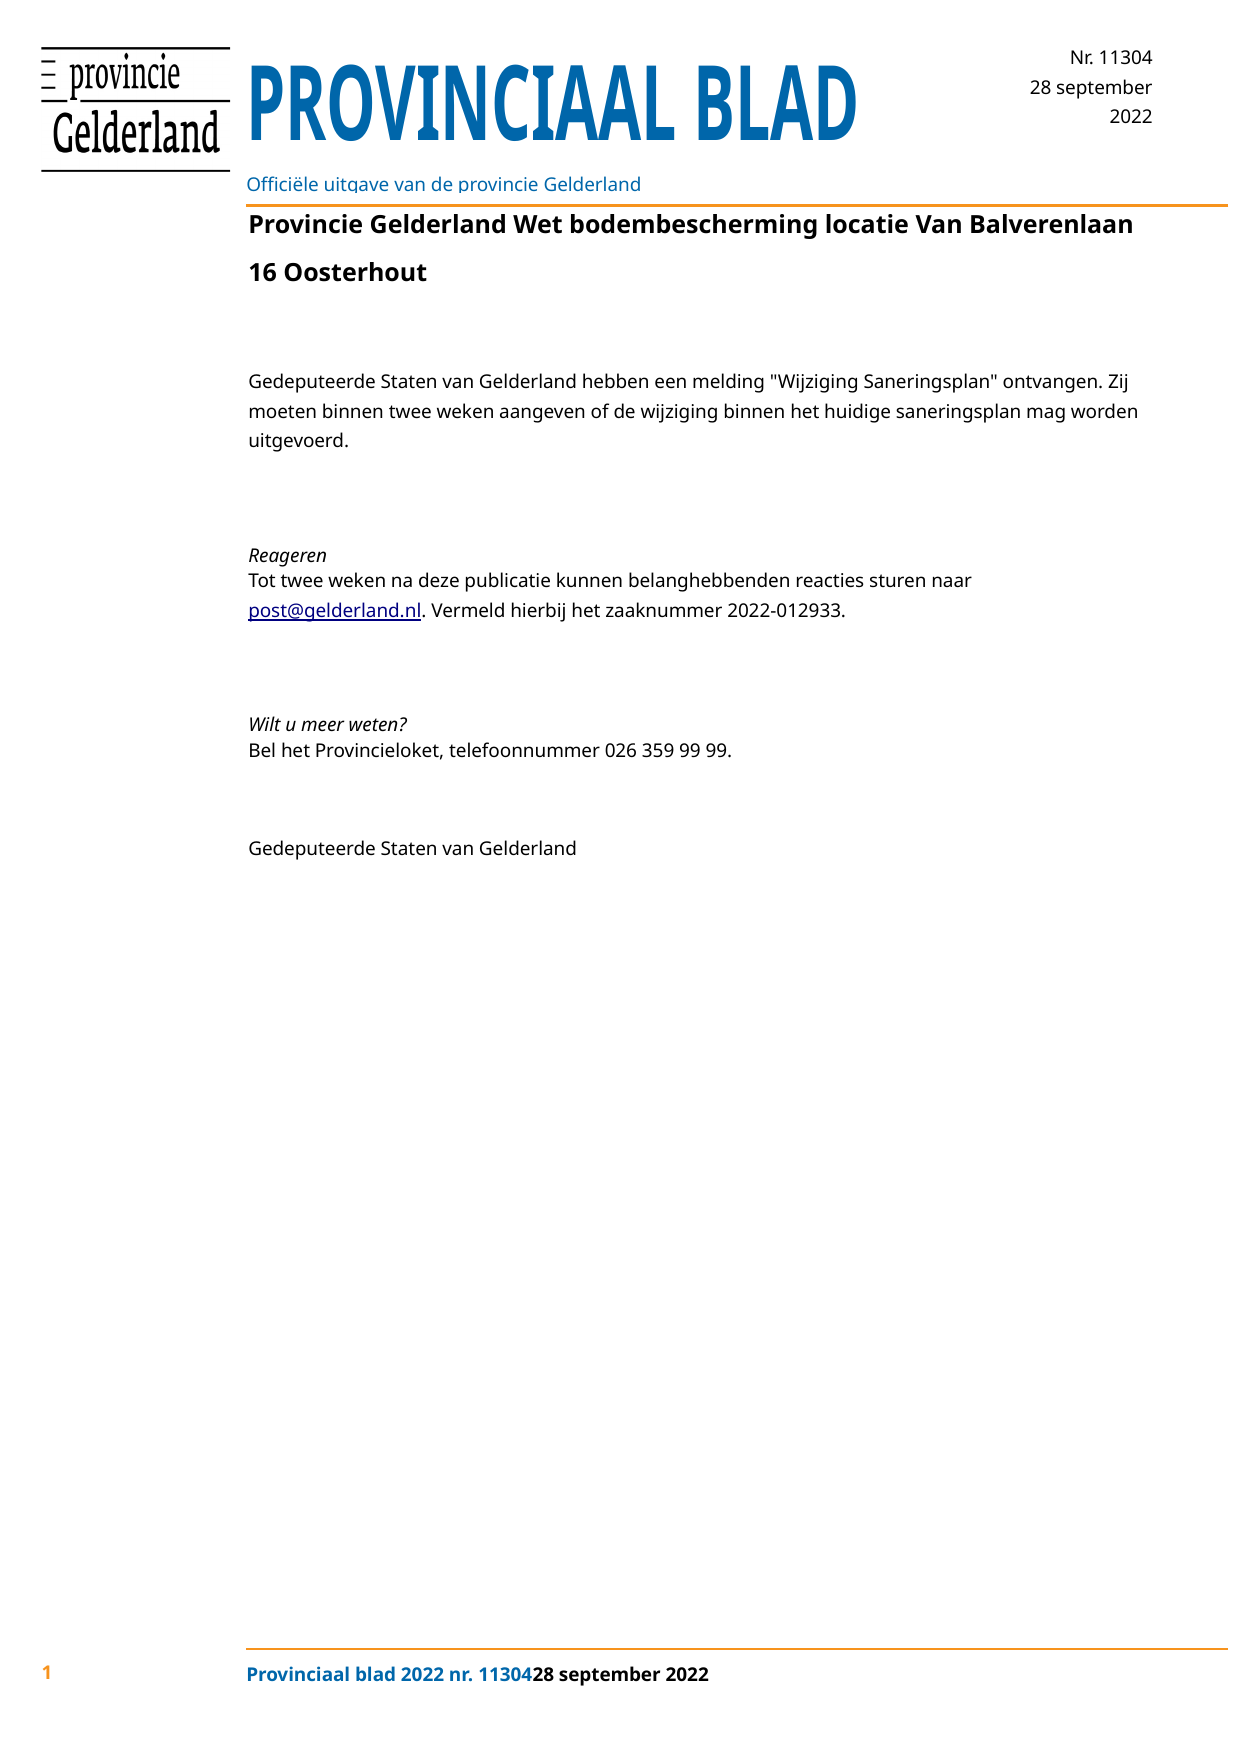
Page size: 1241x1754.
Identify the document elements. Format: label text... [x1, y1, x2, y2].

text Gedeputeerde Staten van Gelderland [248, 836, 1152, 861]
text Provincie Gelderland Wet bodembescherming locatie Van Balverenlaan 16 Oosterhout [248, 207, 1152, 288]
text Tot twee weken na deze publicatie kunnen belanghebbenden reacties sturen naar post@gelderland.nl. Vermeld hierbij het zaaknummer 2022-012933. [248, 568, 1152, 623]
text Gedeputeerde Staten van Gelderland hebben een melding "Wijziging Saneringsplan" ontvangen. Zij moeten binnen twee weken aangeven of de wijziging binnen het huidige saneringsplan mag worden uitgevoerd. [248, 368, 1152, 453]
text Reageren [248, 542, 1152, 568]
text Bel het Provincieloket, telefoonnummer 026 359 99 99. [248, 737, 1152, 763]
text Wilt u meer weten? [248, 712, 1152, 737]
picture [41, 47, 231, 172]
